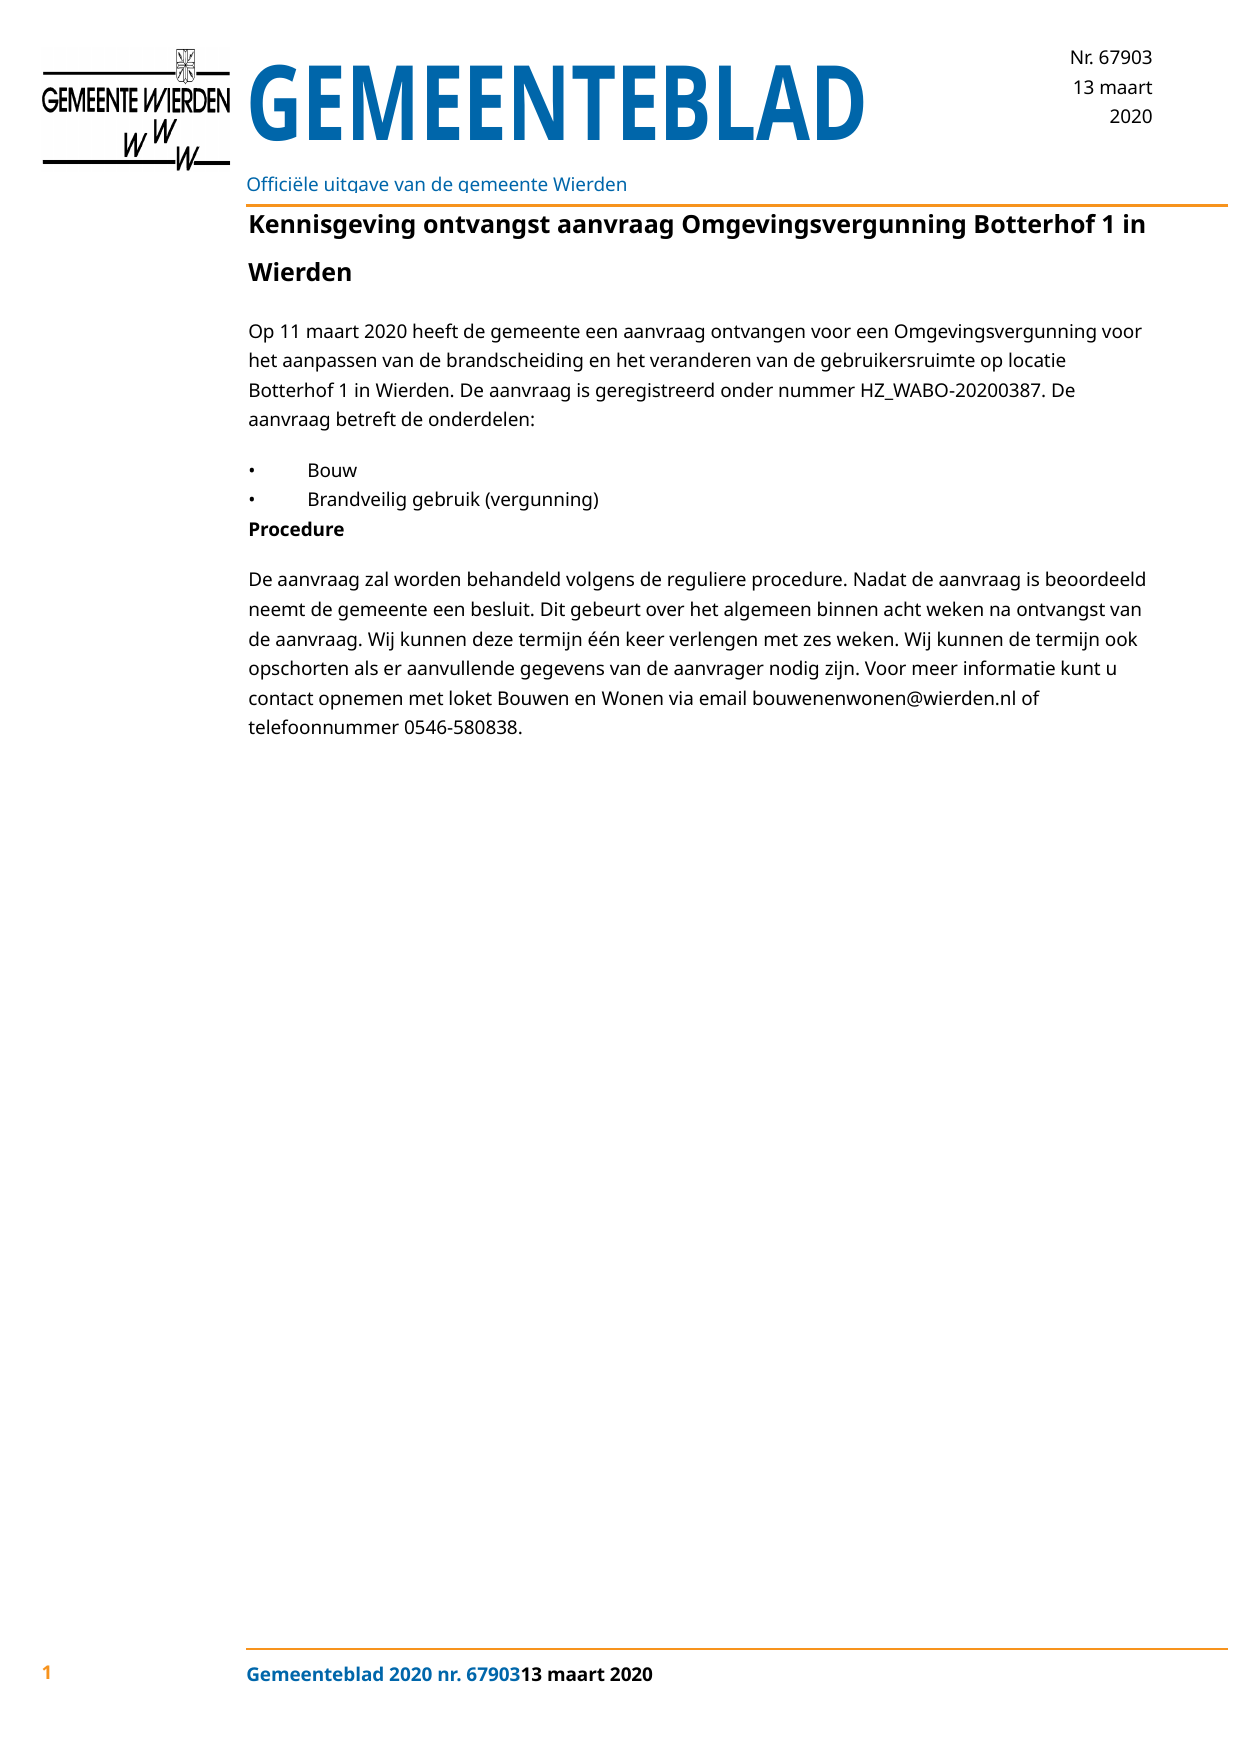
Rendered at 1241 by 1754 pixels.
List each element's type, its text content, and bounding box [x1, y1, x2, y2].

text Procedure [248, 516, 1152, 542]
text De aanvraag zal worden behandeld volgens de reguliere procedure. Nadat de aanvraag is beoordeeld neemt de gemeente een besluit. Dit gebeurt over het algemeen binnen acht weken na ontvangst van de aanvraag. Wij kunnen deze termijn één keer verlengen met zes weken. Wij kunnen de termijn ook opschorten als er aanvullende gegevens van de aanvrager nodig zijn. Voor meer informatie kunt u contact opnemen met loket Bouwen en Wonen via email bouwenenwonen@wierden.nl of telefoonnummer 0546-580838. [248, 567, 1152, 740]
list Bouw [248, 457, 1152, 483]
text Op 11 maart 2020 heeft de gemeente een aanvraag ontvangen voor een Omgevingsvergunning voor het aanpassen van de brandscheiding en het veranderen van de gebruikersruimte op locatie Botterhof 1 in Wierden. De aanvraag is geregistreerd onder nummer HZ_WABO-20200387. De aanvraag betreft de onderdelen: [248, 318, 1152, 432]
picture [41, 47, 231, 172]
text Kennisgeving ontvangst aanvraag Omgevingsvergunning Botterhof 1 in Wierden [248, 207, 1152, 288]
list Brandveilig gebruik (vergunning) [248, 487, 1152, 512]
